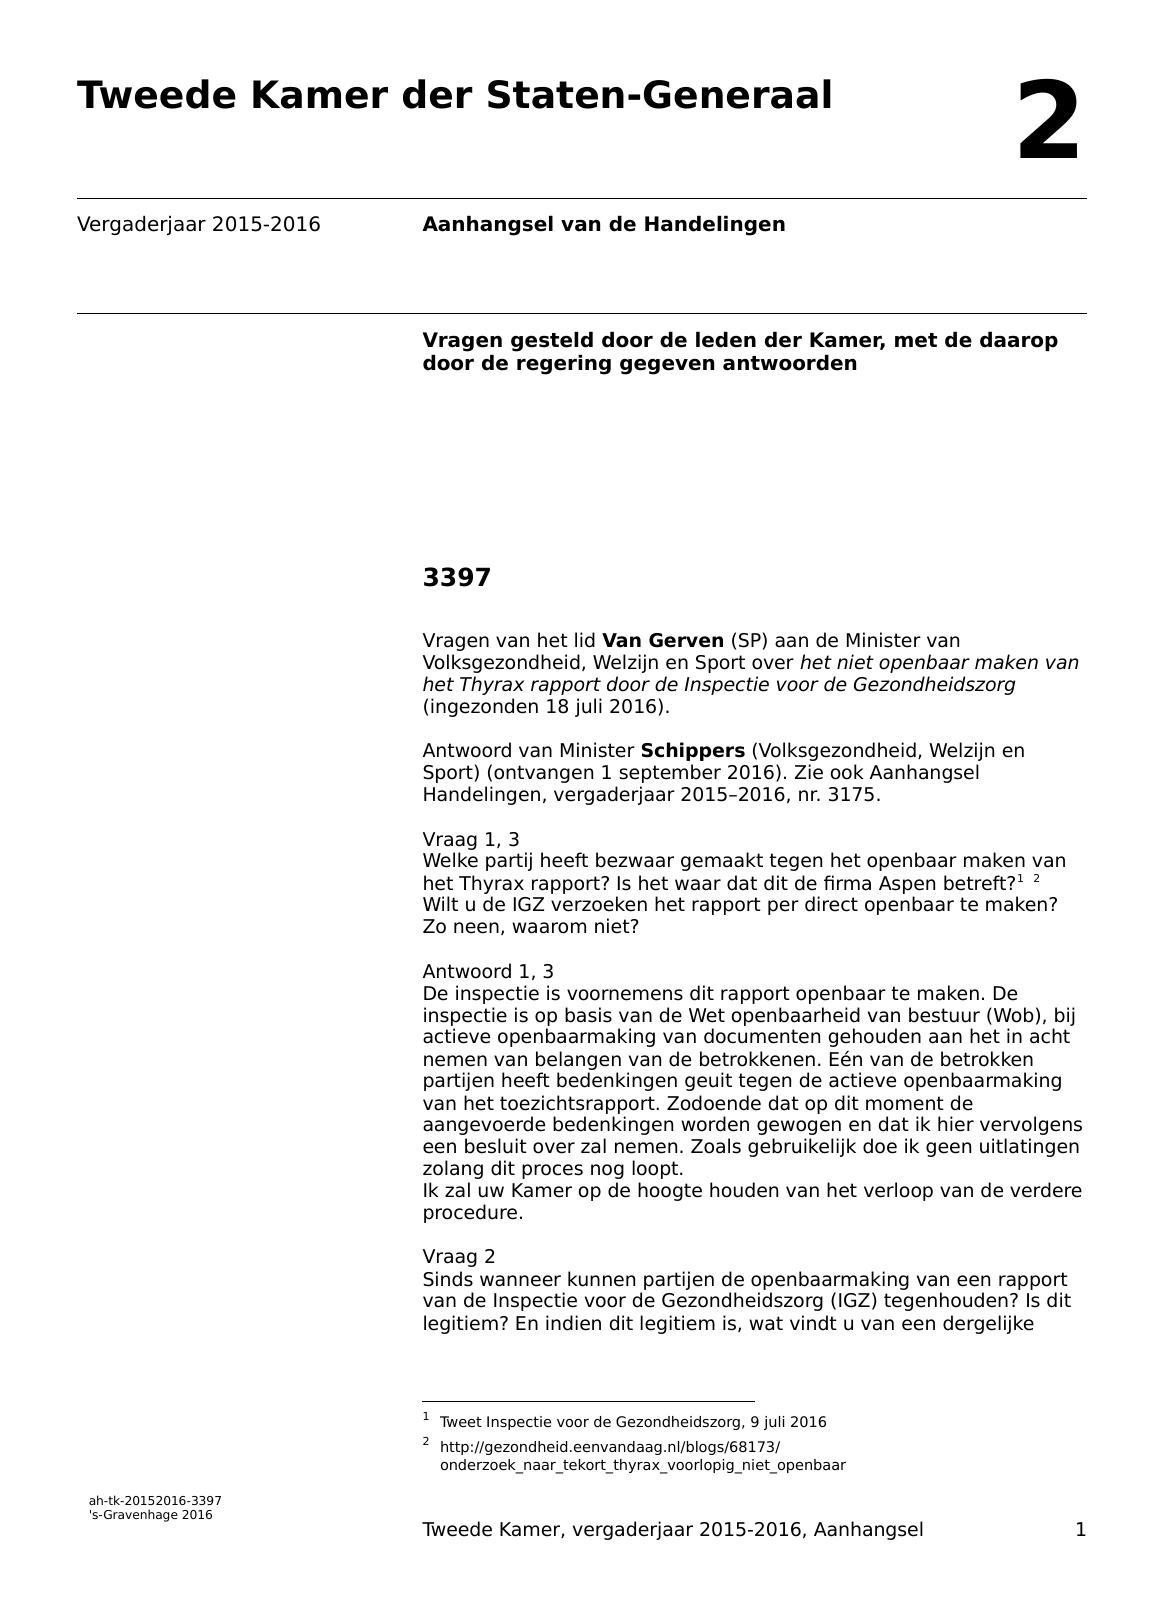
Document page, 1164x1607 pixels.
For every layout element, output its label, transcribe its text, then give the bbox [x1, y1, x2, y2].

text http://gezondheid.eenvandaag.nl/blogs/68173/onderzoek_naar_tekort_thyrax_voorlopig_niet_openbaar [422, 1435, 1087, 1474]
text Ik zal uw Kamer op de hoogte houden van het verloop van de verdere procedure. [422, 1180, 1087, 1224]
text ah-tk-20152016-3397 [88, 1494, 323, 1508]
text Wilt u de IGZ verzoeken het rapport per direct openbaar te maken? Zo neen, waarom niet? [422, 894, 1087, 938]
text Welke partij heeft bezwaar gemaakt tegen het openbaar maken van het Thyrax rapport? Is het waar dat dit de firma Aspen betreft? [422, 850, 1087, 894]
text Sinds wanneer kunnen partijen de openbaarmaking van een rapport van de Inspectie voor de Gezondheidszorg (IGZ) tegenhouden? Is dit legitiem? En indien dit legitiem is, wat vindt u van een dergelijke [422, 1268, 1087, 1334]
text Antwoord van Minister Schippers (Volksgezondheid, Welzijn en Sport) (ontvangen 1 september 2016). Zie ook Aanhangsel Handelingen, vergaderjaar 2015–2016, nr. 3175. [422, 740, 1087, 806]
text De inspectie is voornemens dit rapport openbaar te maken. De inspectie is op basis van de Wet openbaarheid van bestuur (Wob), bij actieve openbaarmaking van documenten gehouden aan het in acht nemen van belangen van de betrokkenen. Eén van de betrokken partijen heeft bedenkingen geuit tegen de actieve openbaarmaking van het toezichtsrapport. Zodoende dat op dit moment de aangevoerde bedenkingen worden gewogen en dat ik hier vervolgens een besluit over zal nemen. Zoals gebruikelijk doe ik geen uitlatingen zolang dit proces nog loopt. [422, 982, 1087, 1180]
text 's-Gravenhage 2016 [88, 1508, 323, 1522]
text Tweet Inspectie voor de Gezondheidszorg, 9 juli 2016 [422, 1410, 1087, 1432]
text Vragen van het lid Van Gerven (SP) aan de Minister van Volksgezondheid, Welzijn en Sport over het niet openbaar maken van het Thyrax rapport door de Inspectie voor de Gezondheidszorg (ingezonden 18 juli 2016). [422, 630, 1087, 718]
table_cell Vragen gesteld door de leden der Kamer, met de daarop door de regering gegeven antwoorden [422, 314, 1087, 375]
text Vraag 1, 3 [422, 828, 1087, 850]
text Vraag 2 [422, 1246, 1087, 1268]
table_cell Vergaderjaar 2015-2016 [77, 199, 422, 313]
table_header 2 [886, 59, 1087, 198]
text Antwoord 1, 3 [422, 961, 1087, 982]
table_cell [77, 314, 422, 375]
table_header Tweede Kamer der Staten-Generaal [77, 59, 886, 198]
table_cell Aanhangsel van de Handelingen [422, 199, 1087, 313]
text 3397 [422, 563, 1087, 592]
